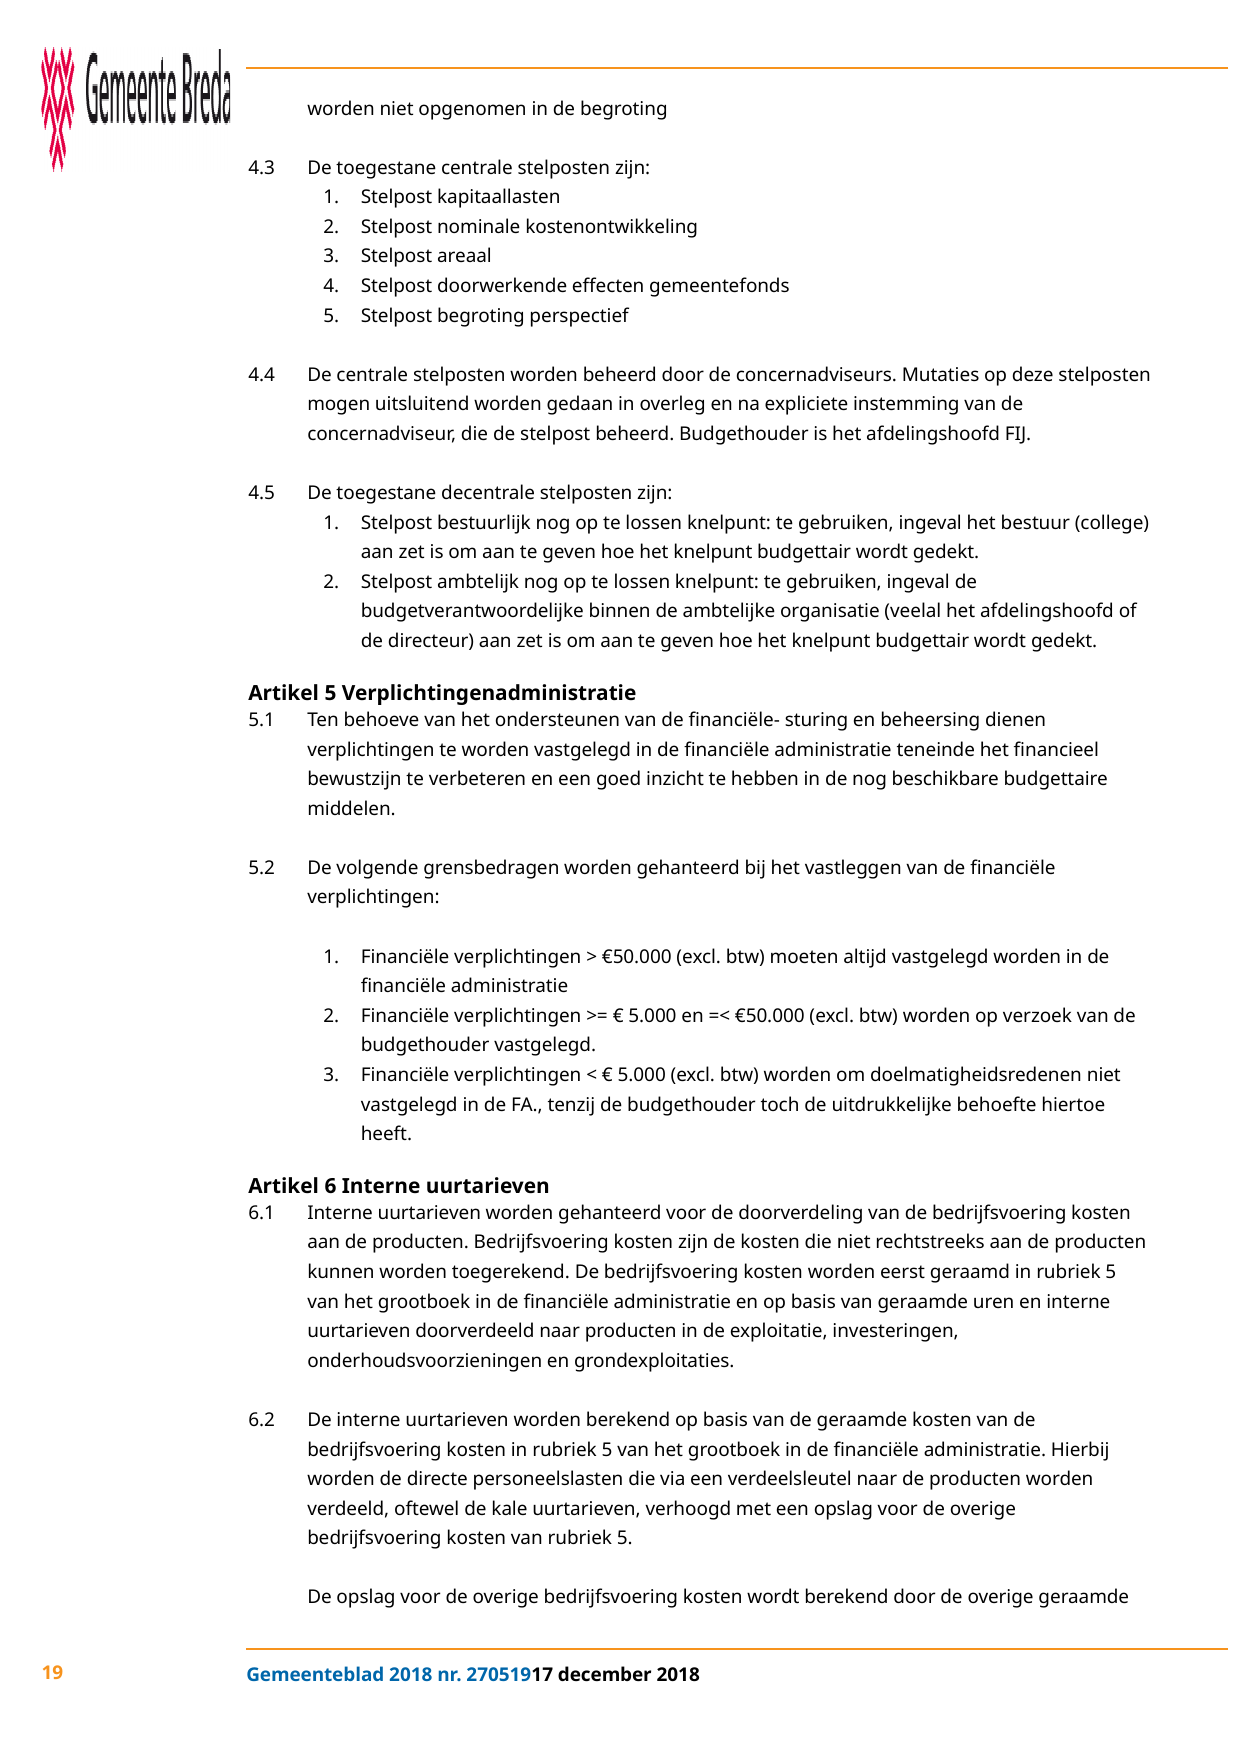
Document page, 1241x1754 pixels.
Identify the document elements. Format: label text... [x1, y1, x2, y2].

list worden niet opgenomen in de begroting [248, 95, 1152, 121]
list Stelpost nominale kostenontwikkeling [323, 213, 1152, 239]
list De toegestane decentrale stelposten zijn: [248, 479, 1152, 505]
list Stelpost ambtelijk nog op te lossen knelpunt: te gebruiken, ingeval de budgetverantwoordelijke binnen de ambtelijke organisatie (veelal het afdelingshoofd of de directeur) aan zet is om aan te geven hoe het knelpunt budgettair wordt gedekt. [323, 568, 1152, 653]
list De volgende grensbedragen worden gehanteerd bij het vastleggen van de financiële verplichtingen: [248, 854, 1152, 909]
list Interne uurtarieven worden gehanteerd voor de doorverdeling van de bedrijfsvoering kosten aan de producten. Bedrijfsvoering kosten zijn de kosten die niet rechtstreeks aan de producten kunnen worden toegerekend. De bedrijfsvoering kosten worden eerst geraamd in rubriek 5 van het grootboek in de financiële administratie en op basis van geraamde uren en interne uurtarieven doorverdeeld naar producten in de exploitatie, investeringen, onderhoudsvoorzieningen en grondexploitaties. [248, 1199, 1152, 1373]
picture [41, 47, 231, 172]
list Financiële verplichtingen >= € 5.000 en =< €50.000 (excl. btw) worden op verzoek van de budgethouder vastgelegd. [323, 1002, 1152, 1057]
text Artikel 6 Interne uurtarieven [248, 1171, 1152, 1199]
list Stelpost begroting perspectief [323, 302, 1152, 328]
list Stelpost kapitaallasten [323, 183, 1152, 209]
list Ten behoeve van het ondersteunen van de financiële- sturing en beheersing dienen verplichtingen te worden vastgelegd in de financiële administratie teneinde het financieel bewustzijn te verbeteren en een goed inzicht te hebben in de nog beschikbare budgettaire middelen. [248, 706, 1152, 821]
text Artikel 5 Verplichtingenadministratie [248, 678, 1152, 706]
list Financiële verplichtingen < € 5.000 (excl. btw) worden om doelmatigheidsredenen niet vastgelegd in de FA., tenzij de budgethouder toch de uitdrukkelijke behoefte hiertoe heeft. [323, 1061, 1152, 1146]
list Stelpost bestuurlijk nog op te lossen knelpunt: te gebruiken, ingeval het bestuur (college) aan zet is om aan te geven hoe het knelpunt budgettair wordt gedekt. [323, 509, 1152, 564]
list Financiële verplichtingen > €50.000 (excl. btw) moeten altijd vastgelegd worden in de financiële administratie [323, 943, 1152, 998]
list De centrale stelposten worden beheerd door de concernadviseurs. Mutaties op deze stelposten mogen uitsluitend worden gedaan in overleg en na expliciete instemming van de concernadviseur, die de stelpost beheerd. Budgethouder is het afdelingshoofd FIJ. [248, 361, 1152, 446]
list De toegestane centrale stelposten zijn: [248, 154, 1152, 180]
list Stelpost areaal [323, 243, 1152, 268]
list De opslag voor de overige bedrijfsvoering kosten wordt berekend door de overige geraamde [248, 1584, 1152, 1609]
list Stelpost doorwerkende effecten gemeentefonds [323, 272, 1152, 298]
list De interne uurtarieven worden berekend op basis van de geraamde kosten van de bedrijfsvoering kosten in rubriek 5 van het grootboek in de financiële administratie. Hierbij worden de directe personeelslasten die via een verdeelsleutel naar de producten worden verdeeld, oftewel de kale uurtarieven, verhoogd met een opslag voor de overige bedrijfsvoering kosten van rubriek 5. [248, 1406, 1152, 1550]
